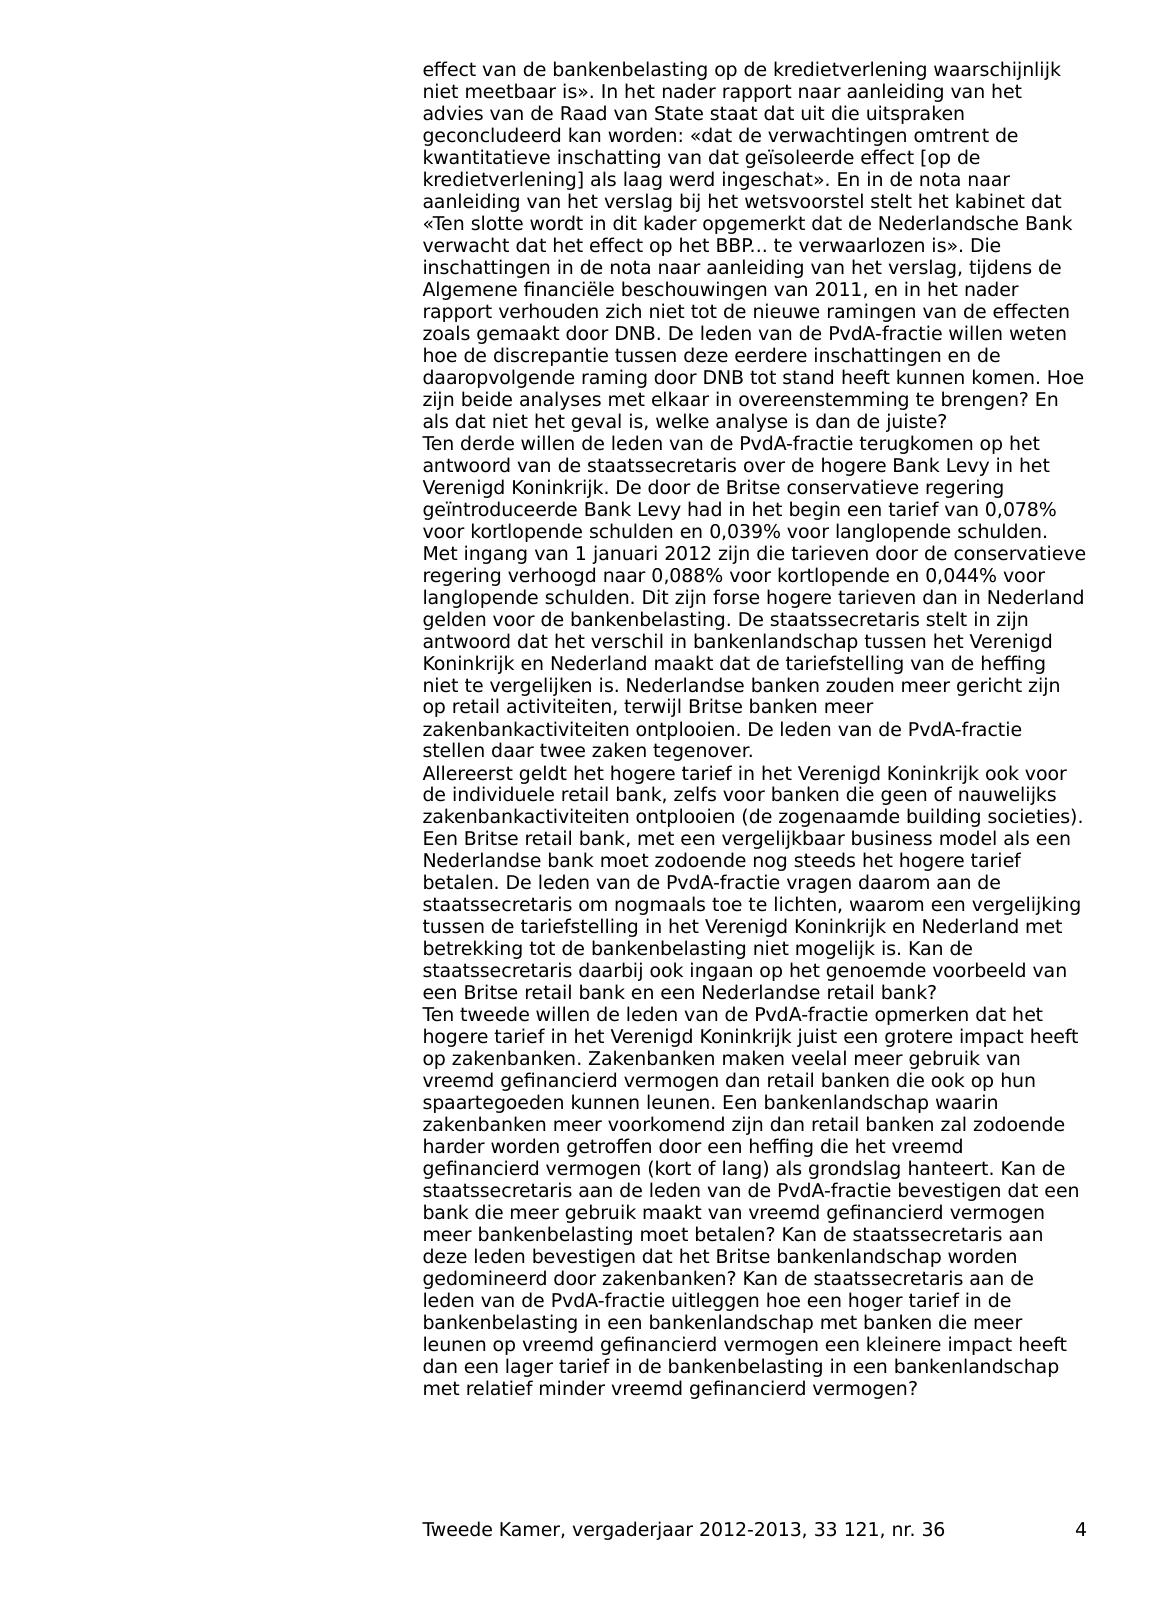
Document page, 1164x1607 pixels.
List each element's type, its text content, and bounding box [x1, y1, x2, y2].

text Allereerst geldt het hogere tarief in het Verenigd Koninkrijk ook voor de individuele retail bank, zelfs voor banken die geen of nauwelijks zakenbankactiviteiten ontplooien (de zogenaamde building societies). Een Britse retail bank, met een vergelijkbaar business model als een Nederlandse bank moet zodoende nog steeds het hogere tarief betalen. De leden van de PvdA-fractie vragen daarom aan de staatssecretaris om nogmaals toe te lichten, waarom een vergelijking tussen de tariefstelling in het Verenigd Koninkrijk en Nederland met betrekking tot de bankenbelasting niet mogelijk is. Kan de staatssecretaris daarbij ook ingaan op het genoemde voorbeeld van een Britse retail bank en een Nederlandse retail bank? [422, 762, 1087, 1004]
text Ten tweede willen de leden van de PvdA-fractie opmerken dat het hogere tarief in het Verenigd Koninkrijk juist een grotere impact heeft op zakenbanken. Zakenbanken maken veelal meer gebruik van vreemd gefinancierd vermogen dan retail banken die ook op hun spaartegoeden kunnen leunen. Een bankenlandschap waarin zakenbanken meer voorkomend zijn dan retail banken zal zodoende harder worden getroffen door een heffing die het vreemd gefinancierd vermogen (kort of lang) als grondslag hanteert. Kan de staatssecretaris aan de leden van de PvdA-fractie bevestigen dat een bank die meer gebruik maakt van vreemd gefinancierd vermogen meer bankenbelasting moet betalen? Kan de staatssecretaris aan deze leden bevestigen dat het Britse bankenlandschap worden gedomineerd door zakenbanken? Kan de staatssecretaris aan de leden van de PvdA-fractie uitleggen hoe een hoger tarief in de bankenbelasting in een bankenlandschap met banken die meer leunen op vreemd gefinancierd vermogen een kleinere impact heeft dan een lager tarief in de bankenbelasting in een bankenlandschap met relatief minder vreemd gefinancierd vermogen? [422, 1004, 1087, 1400]
text effect van de bankenbelasting op de kredietverlening waarschijnlijk niet meetbaar is». In het nader rapport naar aanleiding van het advies van de Raad van State staat dat uit die uitspraken geconcludeerd kan worden: «dat de verwachtingen omtrent de kwantitatieve inschatting van dat geïsoleerde effect [op de kredietverlening] als laag werd ingeschat». En in de nota naar aanleiding van het verslag bij het wetsvoorstel stelt het kabinet dat «Ten slotte wordt in dit kader opgemerkt dat de Nederlandsche Bank verwacht dat het effect op het BBP... te verwaarlozen is». Die inschattingen in de nota naar aanleiding van het verslag, tijdens de Algemene financiële beschouwingen van 2011, en in het nader rapport verhouden zich niet tot de nieuwe ramingen van de effecten zoals gemaakt door DNB. De leden van de PvdA-fractie willen weten hoe de discrepantie tussen deze eerdere inschattingen en de daaropvolgende raming door DNB tot stand heeft kunnen komen. Hoe zijn beide analyses met elkaar in overeenstemming te brengen? En als dat niet het geval is, welke analyse is dan de juiste? [422, 59, 1087, 433]
text Ten derde willen de leden van de PvdA-fractie terugkomen op het antwoord van de staatssecretaris over de hogere Bank Levy in het Verenigd Koninkrijk. De door de Britse conservatieve regering geïntroduceerde Bank Levy had in het begin een tarief van 0,078% voor kortlopende schulden en 0,039% voor langlopende schulden. Met ingang van 1 januari 2012 zijn die tarieven door de conservatieve regering verhoogd naar 0,088% voor kortlopende en 0,044% voor langlopende schulden. Dit zijn forse hogere tarieven dan in Nederland gelden voor de bankenbelasting. De staatssecretaris stelt in zijn antwoord dat het verschil in bankenlandschap tussen het Verenigd Koninkrijk en Nederland maakt dat de tariefstelling van de heffing niet te vergelijken is. Nederlandse banken zouden meer gericht zijn op retail activiteiten, terwijl Britse banken meer zakenbankactiviteiten ontplooien. De leden van de PvdA-fractie stellen daar twee zaken tegenover. [422, 433, 1087, 762]
